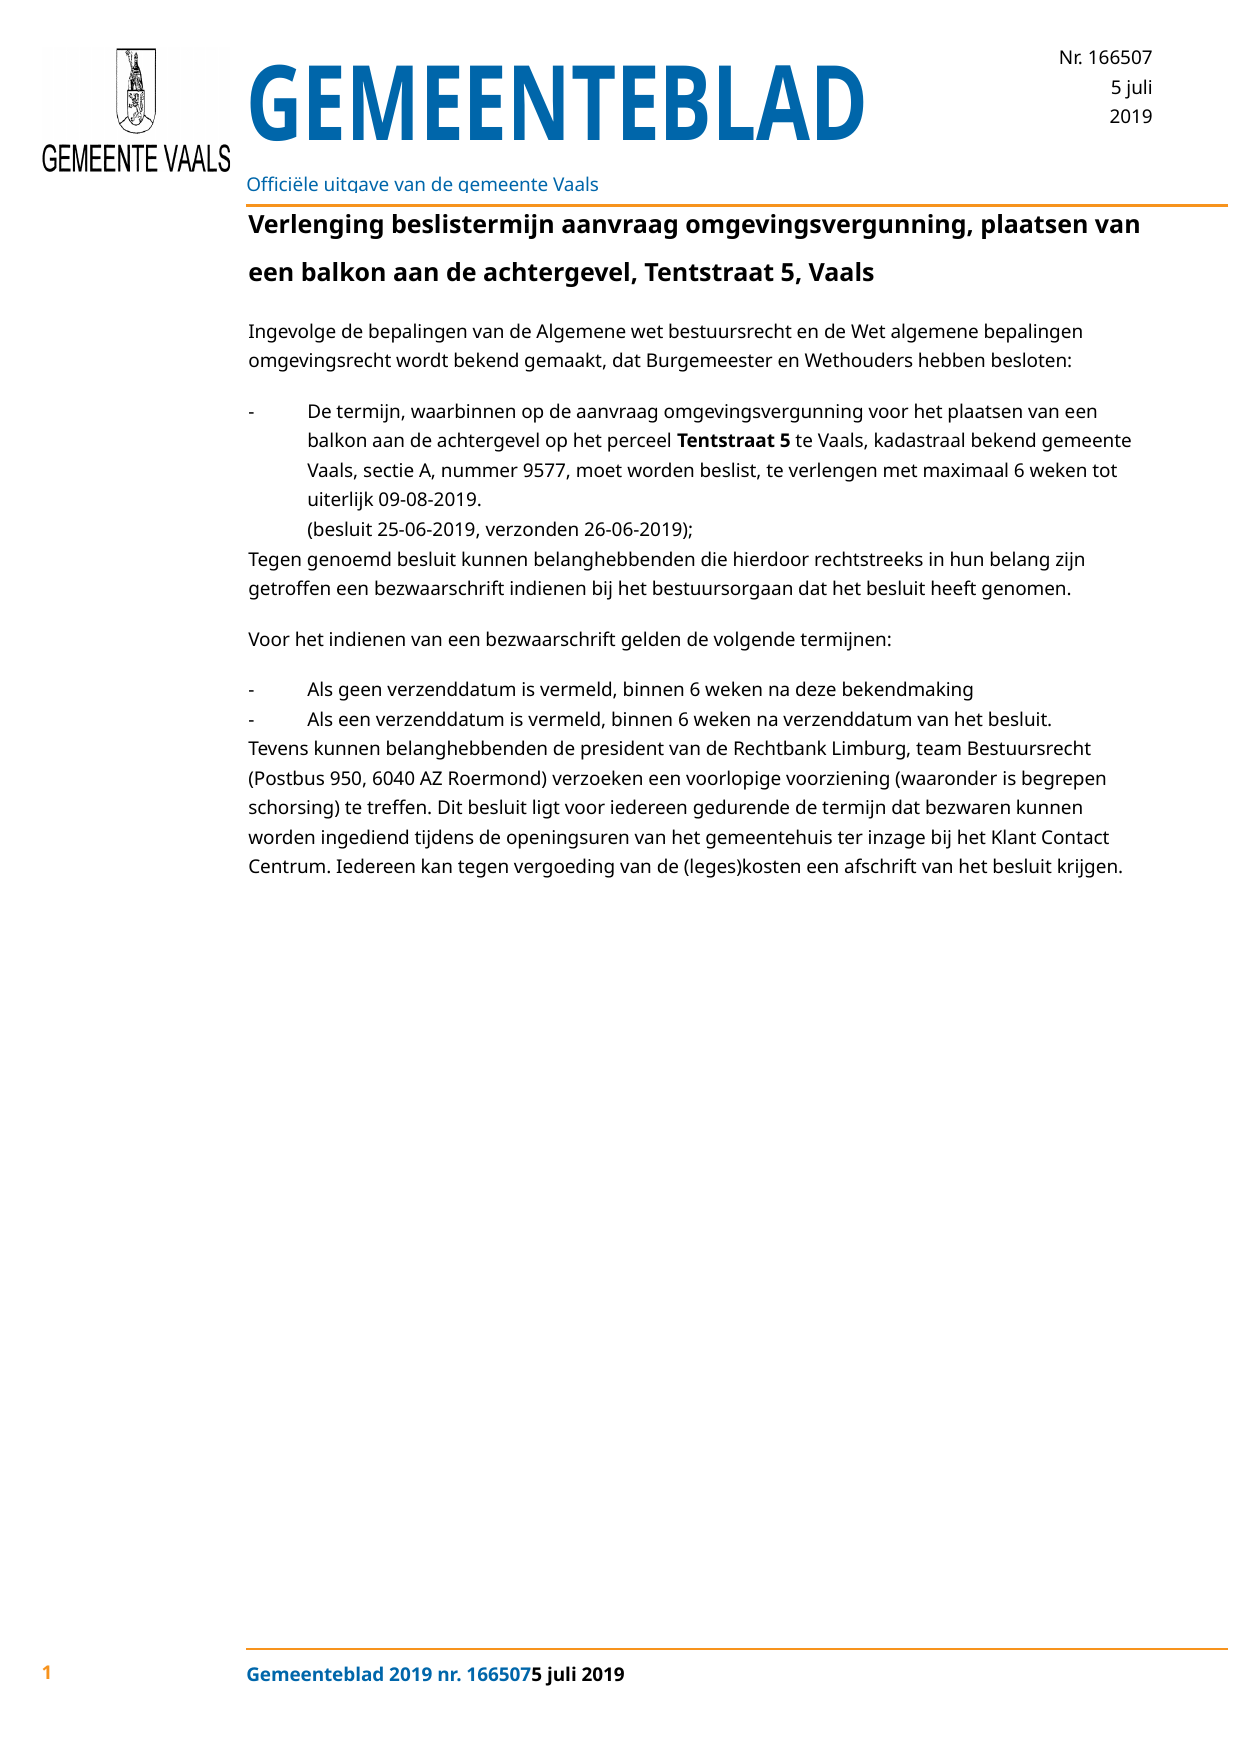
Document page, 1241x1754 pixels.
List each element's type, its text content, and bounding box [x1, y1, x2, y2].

text Verlenging beslistermijn aanvraag omgevingsvergunning, plaatsen van een balkon aan de achtergevel, Tentstraat 5, Vaals [248, 207, 1152, 288]
list De termijn, waarbinnen op de aanvraag omgevingsvergunning voor het plaatsen van een balkon aan de achtergevel op het perceel Tentstraat 5 te Vaals, kadastraal bekend gemeente Vaals, sectie A, nummer 9577, moet worden beslist, te verlengen met maximaal 6 weken tot uiterlijk 09-08-2019. [248, 398, 1152, 512]
list Als geen verzenddatum is vermeld, binnen 6 weken na deze bekendmaking [248, 676, 1152, 702]
picture [41, 47, 231, 172]
text Tegen genoemd besluit kunnen belanghebbenden die hierdoor rechtstreeks in hun belang zijn getroffen een bezwaarschrift indienen bij het bestuursorgaan dat het besluit heeft genomen. [248, 546, 1152, 601]
text Ingevolge de bepalingen van de Algemene wet bestuursrecht en de Wet algemene bepalingen omgevingsrecht wordt bekend gemaakt, dat Burgemeester en Wethouders hebben besloten: [248, 318, 1152, 373]
text Voor het indienen van een bezwaarschrift gelden de volgende termijnen: [248, 626, 1152, 652]
list Als een verzenddatum is vermeld, binnen 6 weken na verzenddatum van het besluit. [248, 706, 1152, 732]
text Tevens kunnen belanghebbenden de president van de Rechtbank Limburg, team Bestuursrecht (Postbus 950, 6040 AZ Roermond) verzoeken een voorlopige voorziening (waaronder is begrepen schorsing) te treffen. Dit besluit ligt voor iedereen gedurende de termijn dat bezwaren kunnen worden ingediend tijdens de openingsuren van het gemeentehuis ter inzage bij het Klant Contact Centrum. Iedereen kan tegen vergoeding van de (leges)kosten een afschrift van het besluit krijgen. [248, 735, 1152, 879]
list (besluit 25-06-2019, verzonden 26-06-2019); [248, 516, 1152, 542]
